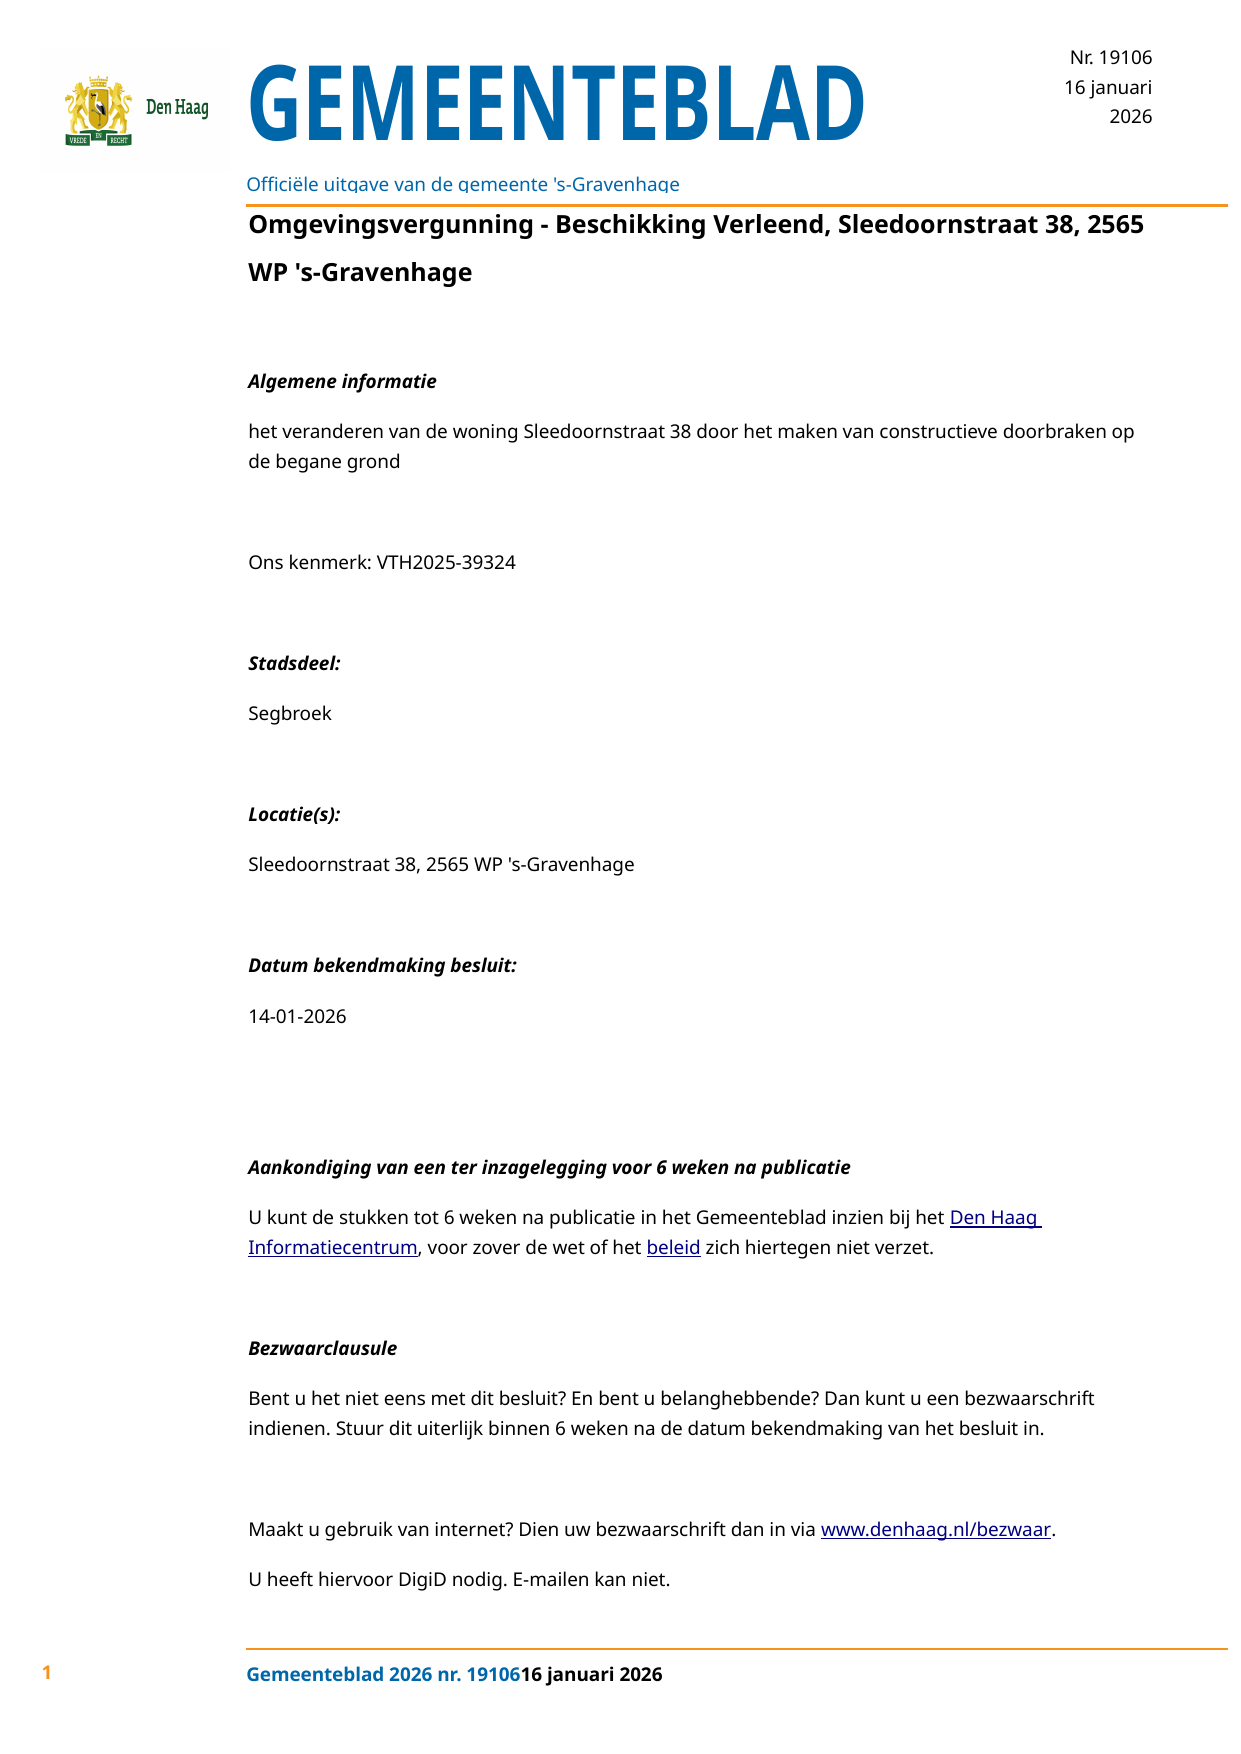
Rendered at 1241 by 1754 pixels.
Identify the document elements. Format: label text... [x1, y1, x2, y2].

text Algemene informatie [248, 368, 1152, 394]
text 14-01-2026 [248, 1003, 1152, 1029]
text Maakt u gebruik van internet? Dien uw bezwaarschrift dan in via www.denhaag.nl/bezwaar. [248, 1516, 1152, 1542]
text U heeft hiervoor DigiD nodig. E-mailen kan niet. [248, 1566, 1152, 1592]
text Omgevingsvergunning - Beschikking Verleend, Sleedoornstraat 38, 2565 WP 's-Gravenhage [248, 207, 1152, 288]
text Bezwaarclausule [248, 1335, 1152, 1361]
picture [41, 47, 231, 172]
text Sleedoornstraat 38, 2565 WP 's-Gravenhage [248, 852, 1152, 877]
text Segbroek [248, 700, 1152, 726]
text Bent u het niet eens met dit besluit? En bent u belanghebbende? Dan kunt u een bezwaarschrift indienen. Stuur dit uiterlijk binnen 6 weken na de datum bekendmaking van het besluit in. [248, 1385, 1152, 1441]
text Stadsdeel: [248, 650, 1152, 676]
text het veranderen van de woning Sleedoornstraat 38 door het maken van constructieve doorbraken op de begane grond [248, 419, 1152, 474]
text Locatie(s): [248, 801, 1152, 827]
text U kunt de stukken tot 6 weken na publicatie in het Gemeenteblad inzien bij het Den Haag Informatiecentrum, voor zover de wet of het beleid zich hiertegen niet verzet. [248, 1204, 1152, 1260]
text Aankondiging van een ter inzagelegging voor 6 weken na publicatie [248, 1154, 1152, 1180]
text Datum bekendmaking besluit: [248, 952, 1152, 978]
text Ons kenmerk: VTH2025-39324 [248, 549, 1152, 575]
